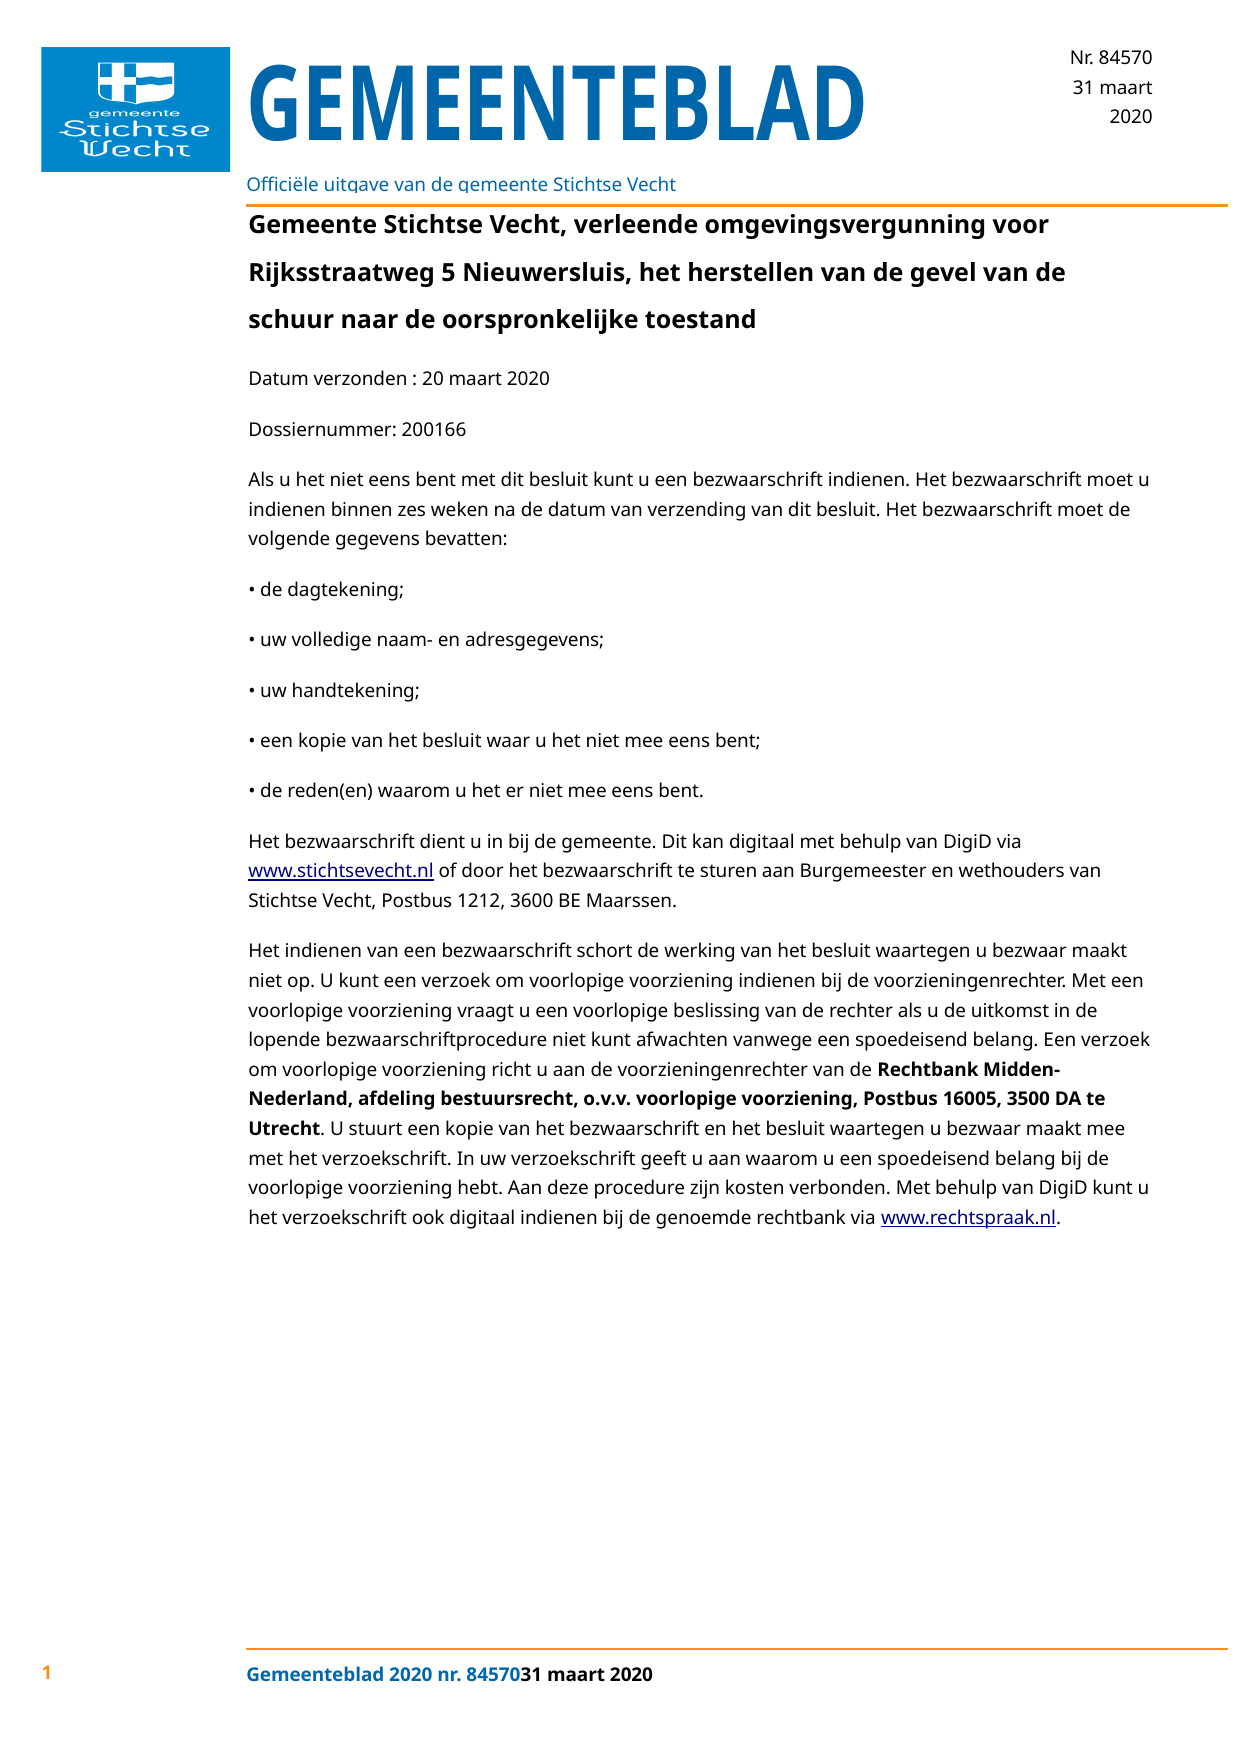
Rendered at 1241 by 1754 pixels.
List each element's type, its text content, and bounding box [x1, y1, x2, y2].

text • een kopie van het besluit waar u het niet mee eens bent; [248, 727, 1152, 753]
text • uw handtekening; [248, 677, 1152, 702]
text Het indienen van een bezwaarschrift schort de werking van het besluit waartegen u bezwaar maakt niet op. U kunt een verzoek om voorlopige voorziening indienen bij de voorzieningenrechter. Met een voorlopige voorziening vraagt u een voorlopige beslissing van de rechter als u de uitkomst in de lopende bezwaarschriftprocedure niet kunt afwachten vanwege een spoedeisend belang. Een verzoek om voorlopige voorziening richt u aan de voorzieningenrechter van de Rechtbank Midden-Nederland, afdeling bestuursrecht, o.v.v. voorlopige voorziening, Postbus 16005, 3500 DA te Utrecht. U stuurt een kopie van het bezwaarschrift en het besluit waartegen u bezwaar maakt mee met het verzoekschrift. In uw verzoekschrift geeft u aan waarom u een spoedeisend belang bij de voorlopige voorziening hebt. Aan deze procedure zijn kosten verbonden. Met behulp van DigiD kunt u het verzoekschrift ook digitaal indienen bij de genoemde rechtbank via www.rechtspraak.nl. [248, 938, 1152, 1229]
text Datum verzonden : 20 maart 2020 [248, 366, 1152, 391]
text Als u het niet eens bent met dit besluit kunt u een bezwaarschrift indienen. Het bezwaarschrift moet u indienen binnen zes weken na de datum van verzending van dit besluit. Het bezwaarschrift moet de volgende gegevens bevatten: [248, 466, 1152, 551]
picture [99, 63, 135, 101]
text Het bezwaarschrift dient u in bij de gemeente. Dit kan digitaal met behulp van DigiD via www.stichtsevecht.nl of door het bezwaarschrift te sturen aan Burgemeester en wethouders van Stichtse Vecht, Postbus 1212, 3600 BE Maarssen. [248, 828, 1152, 913]
text • de reden(en) waarom u het er niet mee eens bent. [248, 778, 1152, 803]
picture [137, 63, 174, 103]
text • uw volledige naam- en adresgegevens; [248, 626, 1152, 652]
text Gemeente Stichtse Vecht, verleende omgevingsvergunning voor Rijksstraatweg 5 Nieuwersluis, het herstellen van de gevel van de schuur naar de oorspronkelijke toestand [248, 207, 1152, 336]
text Dossiernummer: 200166 [248, 416, 1152, 442]
text • de dagtekening; [248, 576, 1152, 602]
